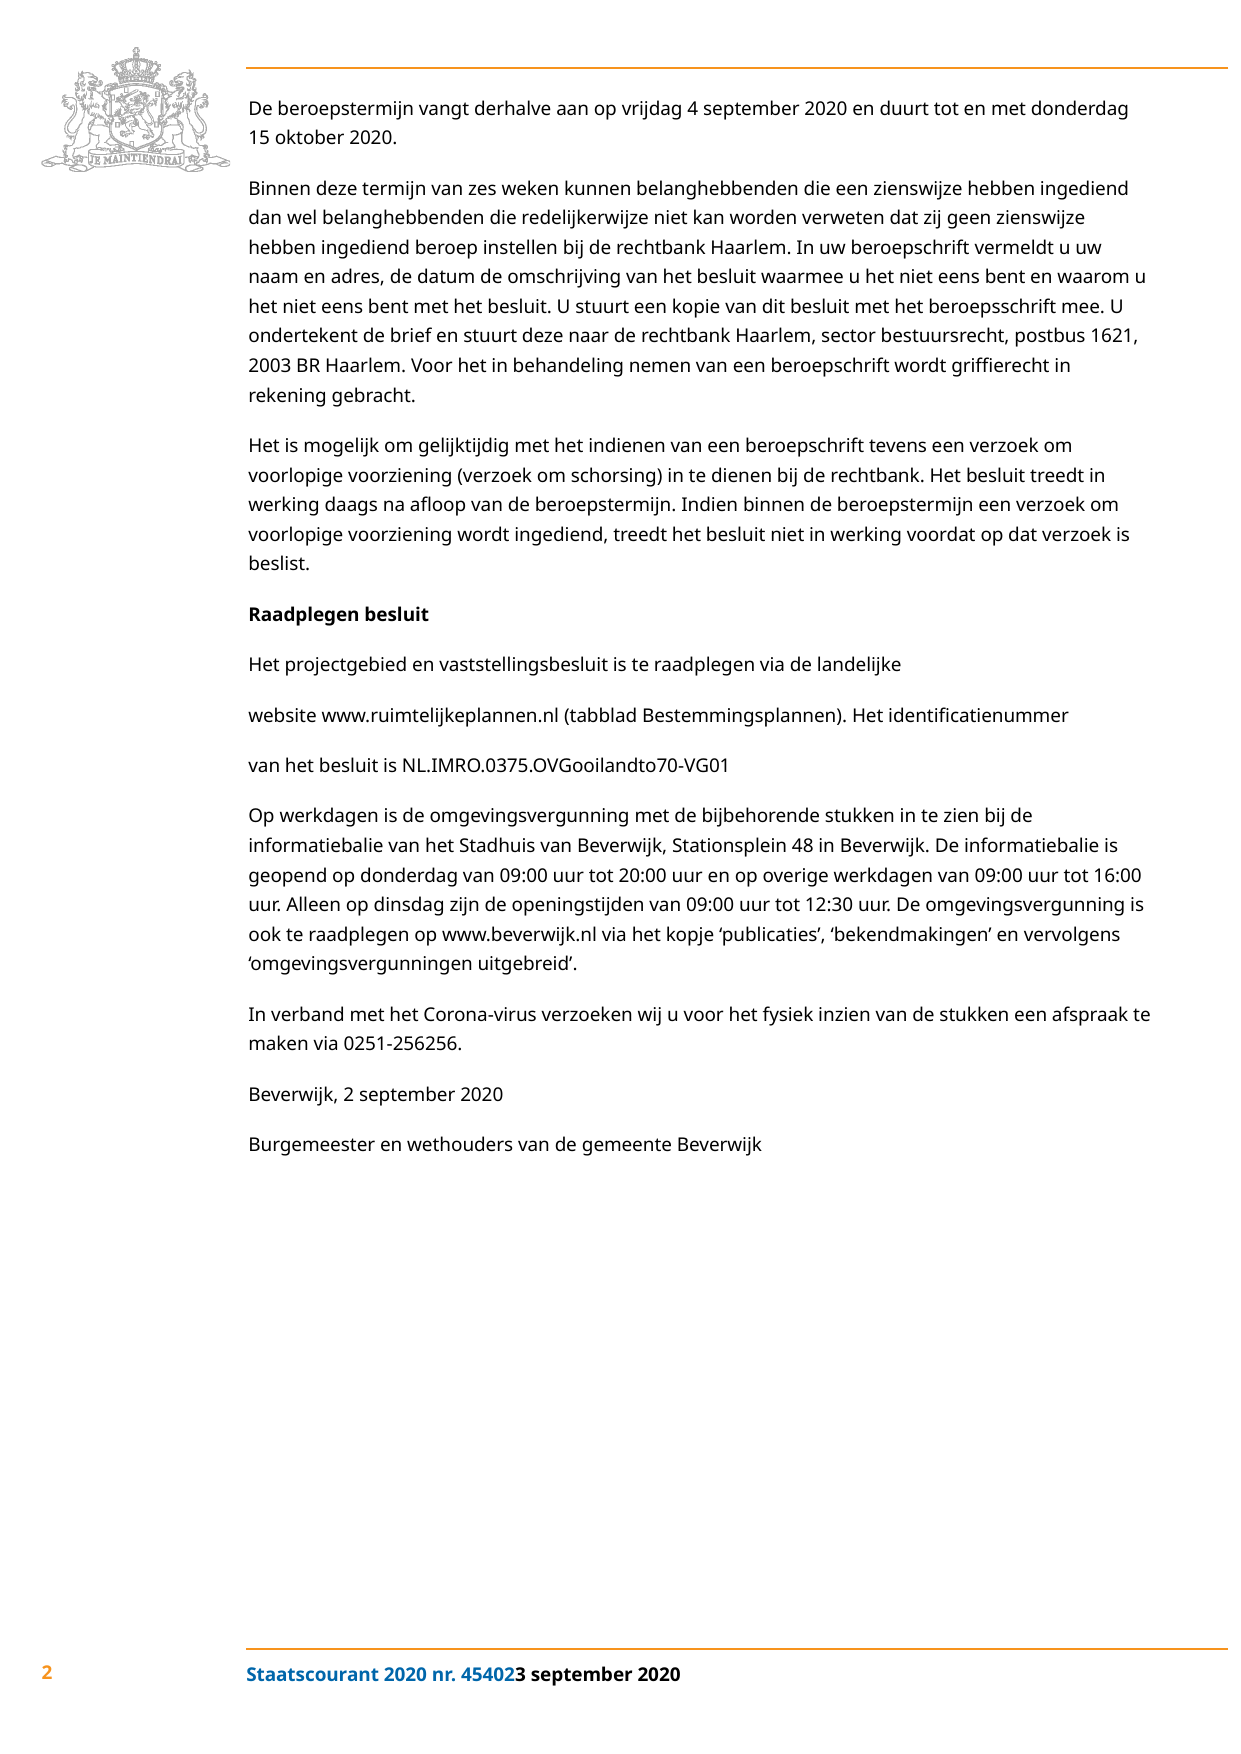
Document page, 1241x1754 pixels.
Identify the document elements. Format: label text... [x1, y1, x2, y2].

picture [41, 47, 231, 172]
text website www.ruimtelijkeplannen.nl (tabblad Bestemmingsplannen). Het identificatienummer [248, 702, 1152, 728]
text Raadplegen besluit [248, 601, 1152, 627]
text Binnen deze termijn van zes weken kunnen belanghebbenden die een zienswijze hebben ingediend dan wel belanghebbenden die redelijkerwijze niet kan worden verweten dat zij geen zienswijze hebben ingediend beroep instellen bij de rechtbank Haarlem. In uw beroepschrift vermeldt u uw naam en adres, de datum de omschrijving van het besluit waarmee u het niet eens bent en waarom u het niet eens bent met het besluit. U stuurt een kopie van dit besluit met het beroepsschrift mee. U ondertekent de brief en stuurt deze naar de rechtbank Haarlem, sector bestuursrecht, postbus 1621, 2003 BR Haarlem. Voor het in behandeling nemen van een beroepschrift wordt griffierecht in rekening gebracht. [248, 175, 1152, 408]
text De beroepstermijn vangt derhalve aan op vrijdag 4 september 2020 en duurt tot en met donderdag 15 oktober 2020. [248, 95, 1152, 150]
text Burgemeester en wethouders van de gemeente Beverwijk [248, 1131, 1152, 1157]
text Het projectgebied en vaststellingsbesluit is te raadplegen via de landelijke [248, 651, 1152, 677]
text Het is mogelijk om gelijktijdig met het indienen van een beroepschrift tevens een verzoek om voorlopige voorziening (verzoek om schorsing) in te dienen bij de rechtbank. Het besluit treedt in werking daags na afloop van de beroepstermijn. Indien binnen de beroepstermijn een verzoek om voorlopige voorziening wordt ingediend, treedt het besluit niet in werking voordat op dat verzoek is beslist. [248, 432, 1152, 576]
text Beverwijk, 2 september 2020 [248, 1081, 1152, 1107]
text van het besluit is NL.IMRO.0375.OVGooilandto70-VG01 [248, 752, 1152, 778]
text Op werkdagen is de omgevingsvergunning met de bijbehorende stukken in te zien bij de informatiebalie van het Stadhuis van Beverwijk, Stationsplein 48 in Beverwijk. De informatiebalie is geopend op donderdag van 09:00 uur tot 20:00 uur en op overige werkdagen van 09:00 uur tot 16:00 uur. Alleen op dinsdag zijn de openingstijden van 09:00 uur tot 12:30 uur. De omgevingsvergunning is ook te raadplegen op www.beverwijk.nl via het kopje ‘publicaties’, ‘bekendmakingen’ en vervolgens ‘omgevingsvergunningen uitgebreid’. [248, 803, 1152, 976]
text In verband met het Corona-virus verzoeken wij u voor het fysiek inzien van de stukken een afspraak te maken via 0251-256256. [248, 1001, 1152, 1056]
